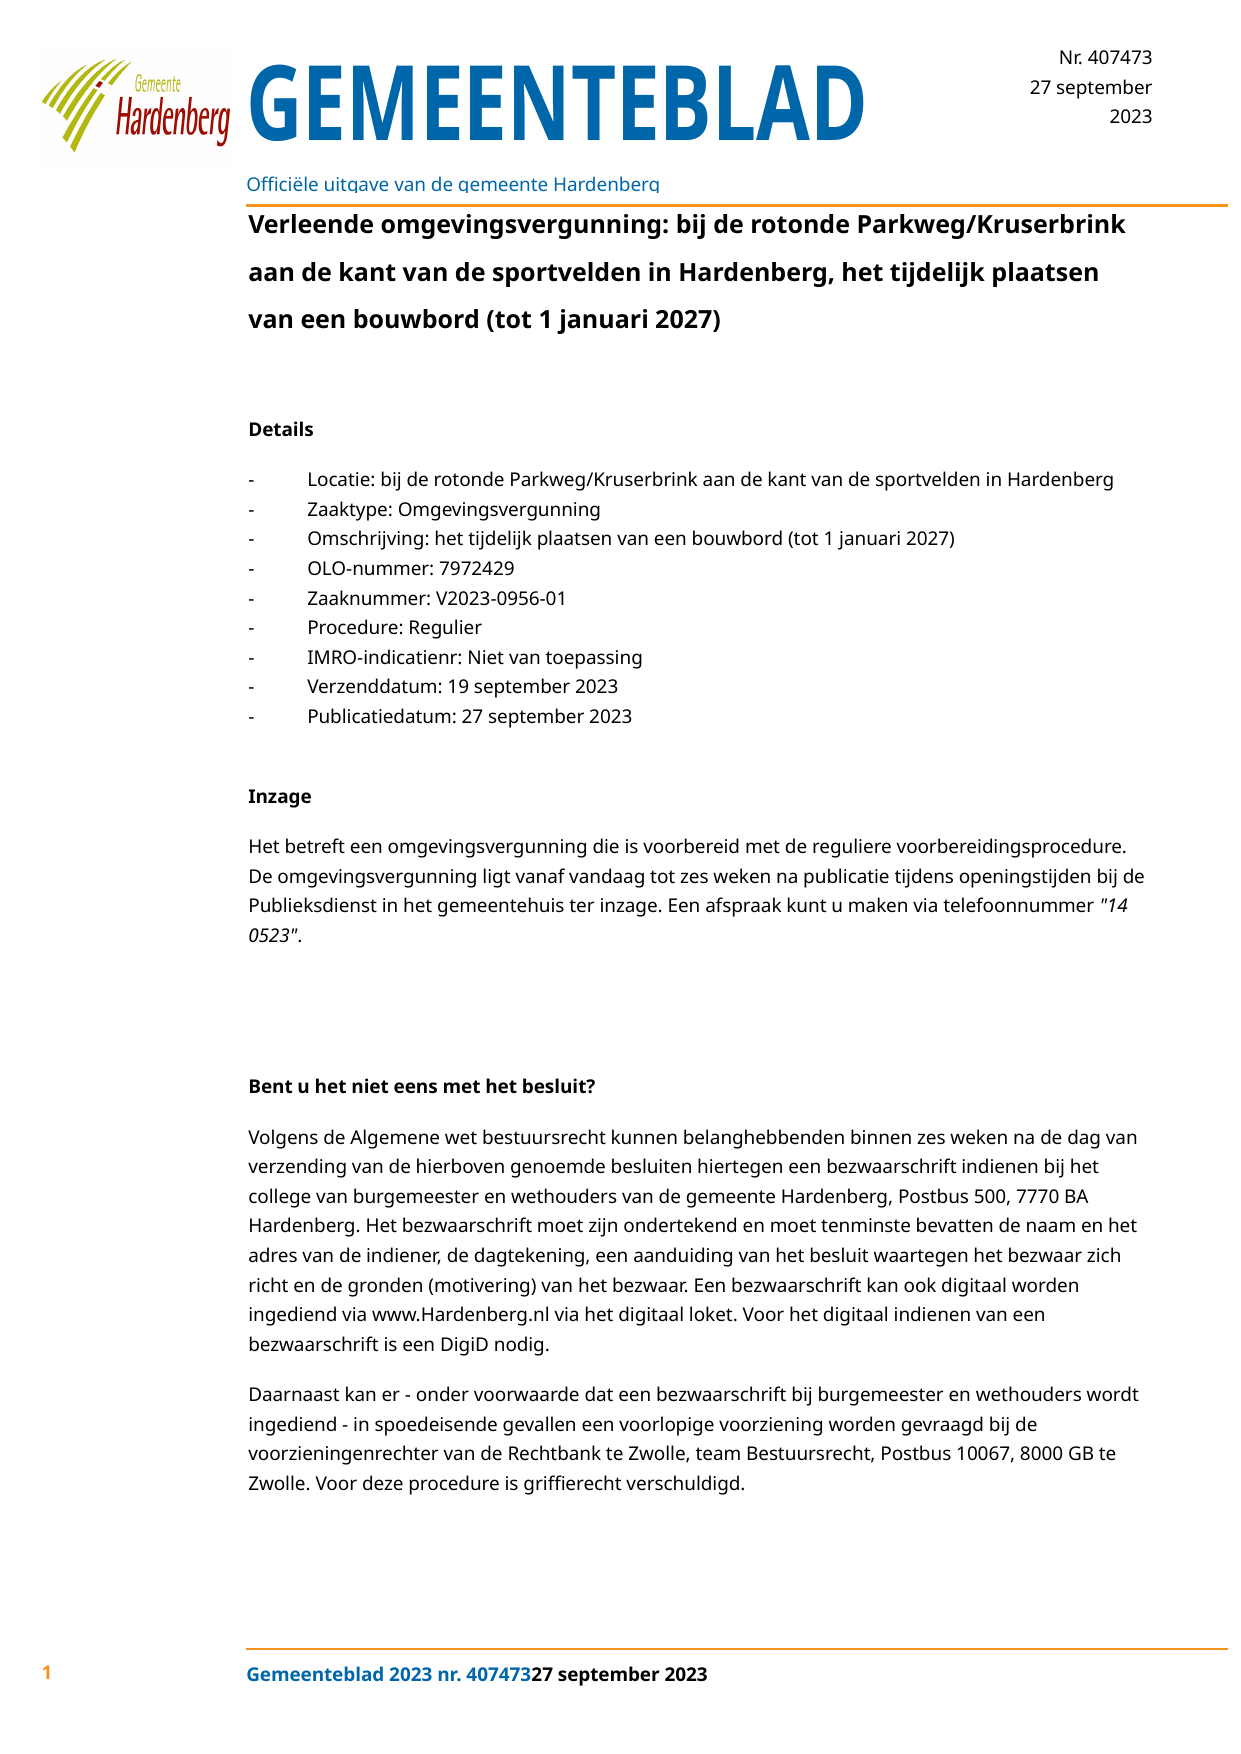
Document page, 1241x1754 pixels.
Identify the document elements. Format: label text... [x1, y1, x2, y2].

text Daarnaast kan er - onder voorwaarde dat een bezwaarschrift bij burgemeester en wethouders wordt ingediend - in spoedeisende gevallen een voorlopige voorziening worden gevraagd bij de voorzieningenrechter van de Rechtbank te Zwolle, team Bestuursrecht, Postbus 10067, 8000 GB te Zwolle. Voor deze procedure is griffierecht verschuldigd. [248, 1381, 1152, 1496]
list Zaaknummer: V2023-0956-01 [248, 585, 1152, 610]
list Procedure: Regulier [248, 614, 1152, 640]
text Inzage [248, 783, 1152, 809]
list Locatie: bij de rotonde Parkweg/Kruserbrink aan de kant van de sportvelden in Hardenberg [248, 466, 1152, 492]
text Verleende omgevingsvergunning: bij de rotonde Parkweg/Kruserbrink aan de kant van de sportvelden in Hardenberg, het tijdelijk plaatsen van een bouwbord (tot 1 januari 2027) [248, 207, 1152, 336]
text Het betreft een omgevingsvergunning die is voorbereid met de reguliere voorbereidingsprocedure. De omgevingsvergunning ligt vanaf vandaag tot zes weken na publicatie tijdens openingstijden bij de Publieksdienst in het gemeentehuis ter inzage. Een afspraak kunt u maken via telefoonnummer "14 0523". [248, 833, 1152, 948]
list Omschrijving: het tijdelijk plaatsen van een bouwbord (tot 1 januari 2027) [248, 526, 1152, 551]
picture [41, 47, 231, 172]
text Bent u het niet eens met het besluit? [248, 1073, 1152, 1099]
text Volgens de Algemene wet bestuursrecht kunnen belanghebbenden binnen zes weken na de dag van verzending van de hierboven genoemde besluiten hiertegen een bezwaarschrift indienen bij het college van burgemeester en wethouders van de gemeente Hardenberg, Postbus 500, 7770 BA Hardenberg. Het bezwaarschrift moet zijn ondertekend en moet tenminste bevatten de naam en het adres van de indiener, de dagtekening, een aanduiding van het besluit waartegen het bezwaar zich richt en de gronden (motivering) van het bezwaar. Een bezwaarschrift kan ook digitaal worden ingediend via www.Hardenberg.nl via het digitaal loket. Voor het digitaal indienen van een bezwaarschrift is een DigiD nodig. [248, 1124, 1152, 1357]
list Publicatiedatum: 27 september 2023 [248, 703, 1152, 729]
list Verzenddatum: 19 september 2023 [248, 673, 1152, 699]
list OLO-nummer: 7972429 [248, 555, 1152, 581]
list IMRO-indicatienr: Niet van toepassing [248, 644, 1152, 669]
list Zaaktype: Omgevingsvergunning [248, 496, 1152, 522]
text Details [248, 416, 1152, 442]
